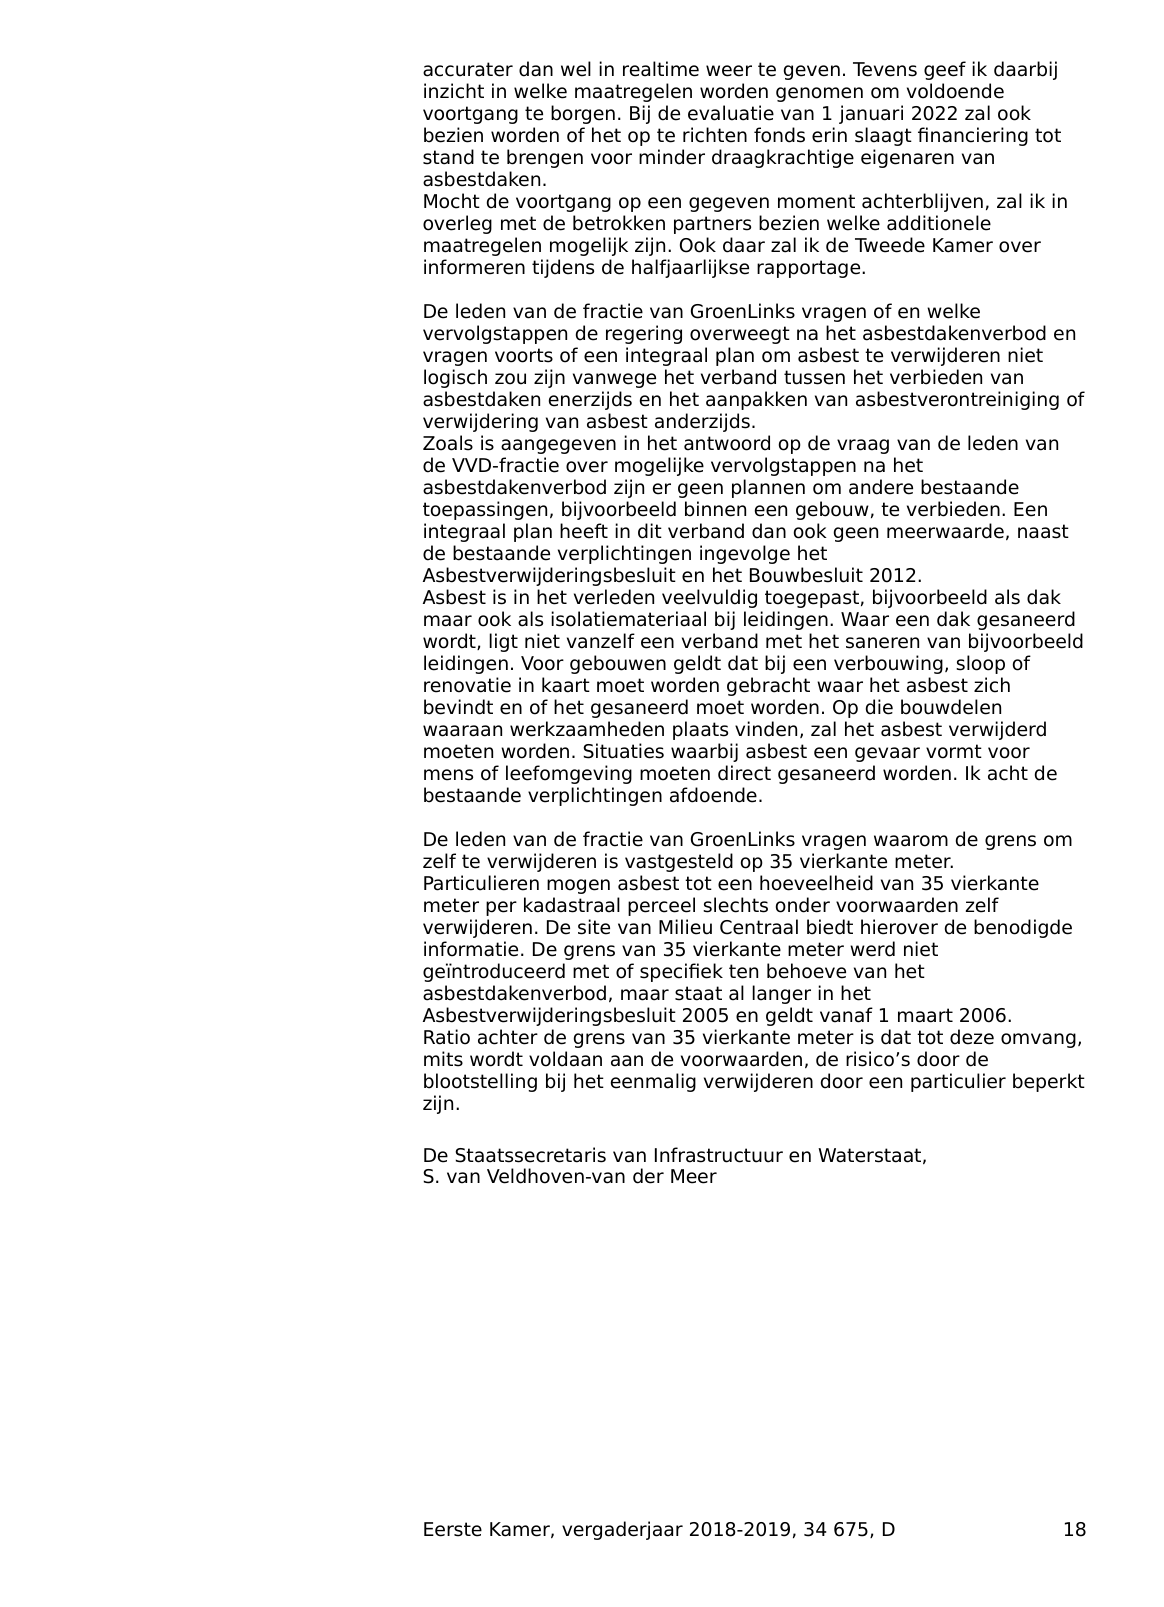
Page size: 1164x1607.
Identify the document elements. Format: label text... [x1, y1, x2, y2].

text De leden van de fractie van GroenLinks vragen waarom de grens om zelf te verwijderen is vastgesteld op 35 vierkante meter. [422, 829, 1087, 873]
text De leden van de fractie van GroenLinks vragen of en welke vervolgstappen de regering overweegt na het asbestdakenverbod en vragen voorts of een integraal plan om asbest te verwijderen niet logisch zou zijn vanwege het verband tussen het verbieden van asbestdaken enerzijds en het aanpakken van asbestverontreiniging of verwijdering van asbest anderzijds. [422, 301, 1087, 433]
text De Staatssecretaris van Infrastructuur en Waterstaat, S. van Veldhoven-van der Meer [422, 1144, 1087, 1188]
text Mocht de voortgang op een gegeven moment achterblijven, zal ik in overleg met de betrokken partners bezien welke additionele maatregelen mogelijk zijn. Ook daar zal ik de Tweede Kamer over informeren tijdens de halfjaarlijkse rapportage. [422, 191, 1087, 279]
text Asbest is in het verleden veelvuldig toegepast, bijvoorbeeld als dak maar ook als isolatiemateriaal bij leidingen. Waar een dak gesaneerd wordt, ligt niet vanzelf een verband met het saneren van bijvoorbeeld leidingen. Voor gebouwen geldt dat bij een verbouwing, sloop of renovatie in kaart moet worden gebracht waar het asbest zich bevindt en of het gesaneerd moet worden. Op die bouwdelen waaraan werkzaamheden plaats vinden, zal het asbest verwijderd moeten worden. Situaties waarbij asbest een gevaar vormt voor mens of leefomgeving moeten direct gesaneerd worden. Ik acht de bestaande verplichtingen afdoende. [422, 587, 1087, 807]
text Zoals is aangegeven in het antwoord op de vraag van de leden van de VVD-fractie over mogelijke vervolgstappen na het asbestdakenverbod zijn er geen plannen om andere bestaande toepassingen, bijvoorbeeld binnen een gebouw, te verbieden. Een integraal plan heeft in dit verband dan ook geen meerwaarde, naast de bestaande verplichtingen ingevolge het Asbestverwijderingsbesluit en het Bouwbesluit 2012. [422, 433, 1087, 587]
text Particulieren mogen asbest tot een hoeveelheid van 35 vierkante meter per kadastraal perceel slechts onder voorwaarden zelf verwijderen. De site van Milieu Centraal biedt hierover de benodigde informatie. De grens van 35 vierkante meter werd niet geïntroduceerd met of specifiek ten behoeve van het asbestdakenverbod, maar staat al langer in het Asbestverwijderingsbesluit 2005 en geldt vanaf 1 maart 2006. [422, 873, 1087, 1027]
text Ratio achter de grens van 35 vierkante meter is dat tot deze omvang, mits wordt voldaan aan de voorwaarden, de risico’s door de blootstelling bij het eenmalig verwijderen door een particulier beperkt zijn. [422, 1027, 1087, 1114]
text accurater dan wel in realtime weer te geven. Tevens geef ik daarbij inzicht in welke maatregelen worden genomen om voldoende voortgang te borgen. Bij de evaluatie van 1 januari 2022 zal ook bezien worden of het op te richten fonds erin slaagt financiering tot stand te brengen voor minder draagkrachtige eigenaren van asbestdaken. [422, 59, 1087, 191]
